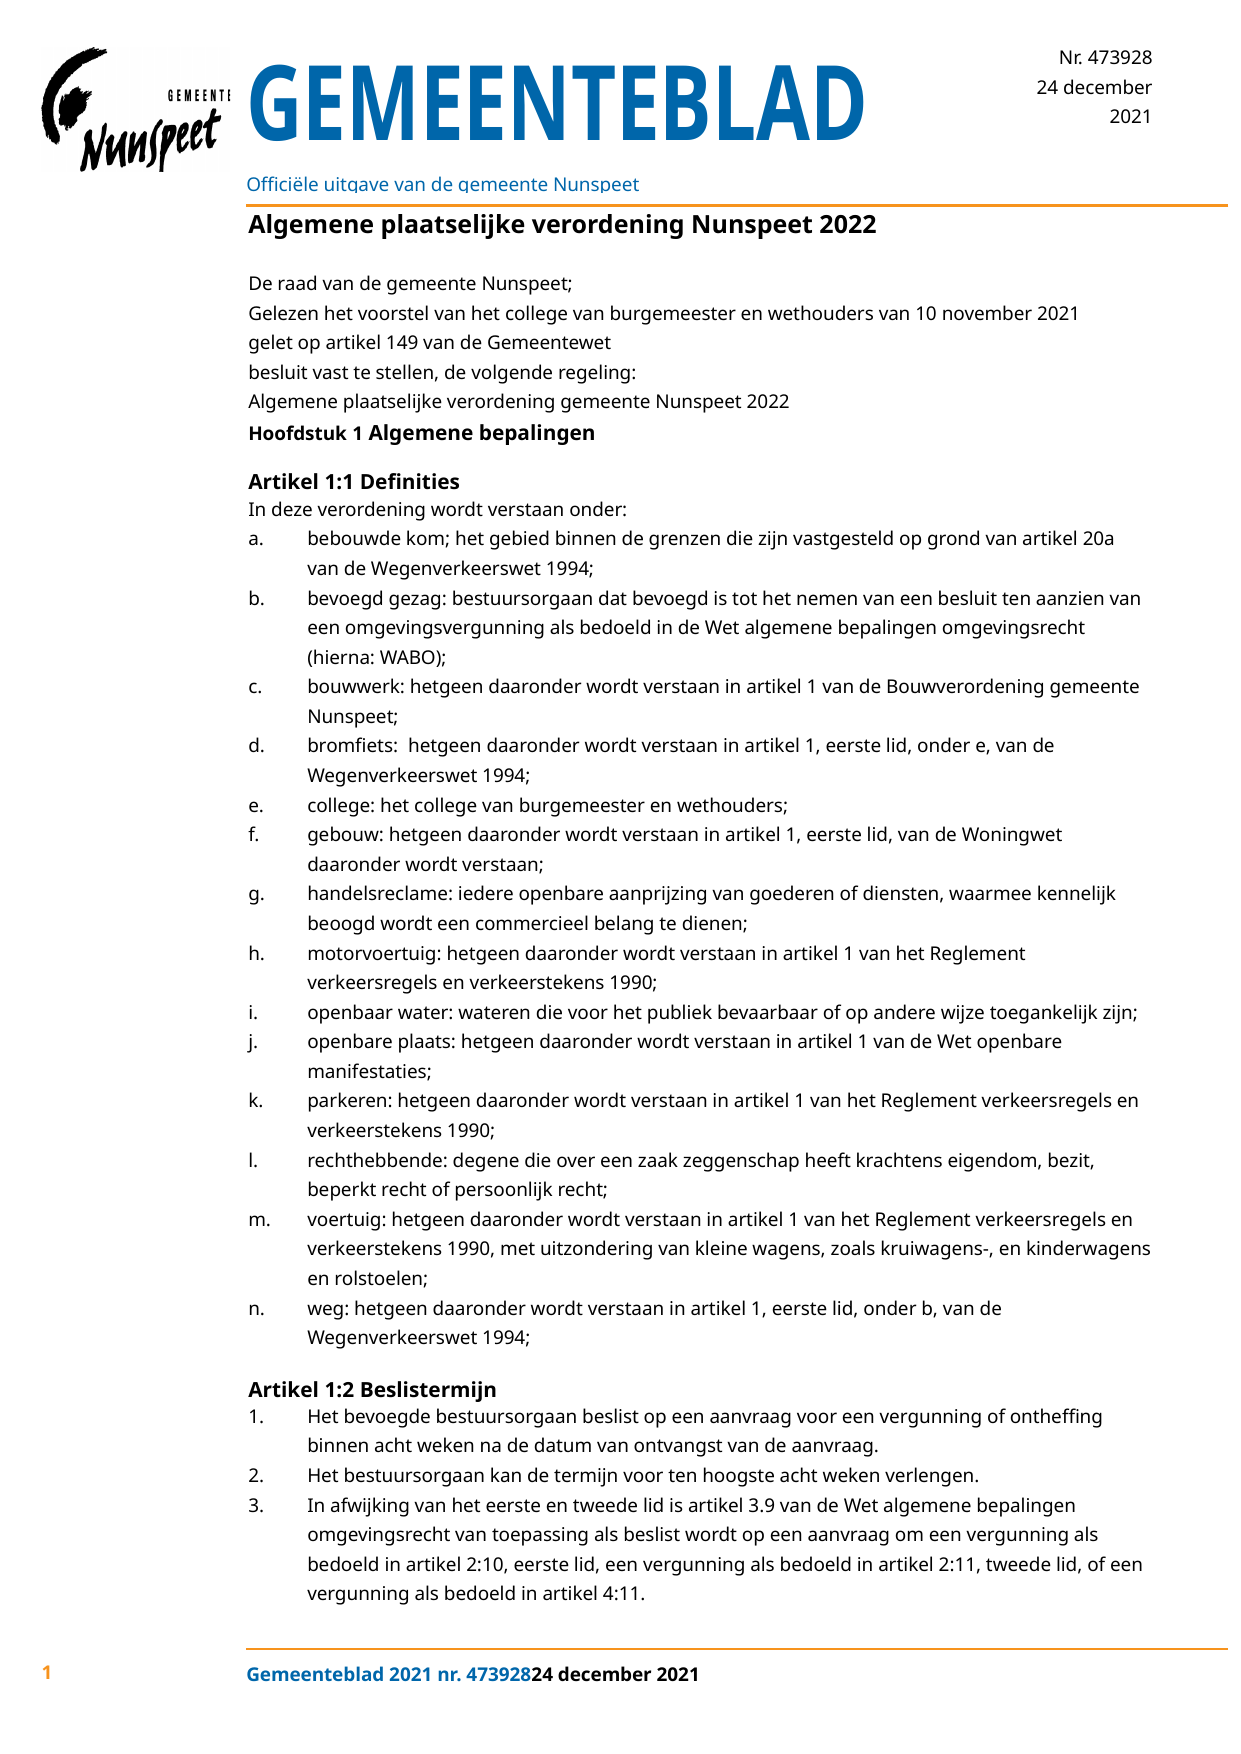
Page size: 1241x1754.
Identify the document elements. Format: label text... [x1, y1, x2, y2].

list Het bestuursorgaan kan de termijn voor ten hoogste acht weken verlengen. [248, 1462, 1152, 1488]
list parkeren: hetgeen daaronder wordt verstaan in artikel 1 van het Reglement verkeersregels en verkeerstekens 1990; [248, 1088, 1152, 1143]
list bromfiets: hetgeen daaronder wordt verstaan in artikel 1, eerste lid, onder e, van de Wegenverkeerswet 1994; [248, 733, 1152, 788]
text Hoofdstuk 1 Algemene bepalingen [248, 418, 1152, 447]
list openbaar water: wateren die voor het publiek bevaarbaar of op andere wijze toegankelijk zijn; [248, 999, 1152, 1024]
list college: het college van burgemeester en wethouders; [248, 792, 1152, 817]
list bevoegd gezag: bestuursorgaan dat bevoegd is tot het nemen van een besluit ten aanzien van een omgevingsvergunning als bedoeld in de Wet algemene bepalingen omgevingsrecht (hierna: WABO); [248, 585, 1152, 669]
text Algemene plaatselijke verordening gemeente Nunspeet 2022 [248, 389, 1152, 414]
text Algemene plaatselijke verordening Nunspeet 2022 [248, 207, 1152, 241]
text gelet op artikel 149 van de Gemeentewet [248, 329, 1152, 355]
text In deze verordening wordt verstaan onder: [248, 496, 1152, 522]
list gebouw: hetgeen daaronder wordt verstaan in artikel 1, eerste lid, van de Woningwet daaronder wordt verstaan; [248, 821, 1152, 877]
list In afwijking van het eerste en tweede lid is artikel 3.9 van de Wet algemene bepalingen omgevingsrecht van toepassing als beslist wordt op een aanvraag om een vergunning als bedoeld in artikel 2:10, eerste lid, een vergunning als bedoeld in artikel 2:11, tweede lid, of een vergunning als bedoeld in artikel 4:11. [248, 1492, 1152, 1606]
picture [41, 47, 231, 172]
text Artikel 1:1 Definities [248, 467, 1152, 496]
text Artikel 1:2 Beslistermijn [248, 1375, 1152, 1403]
list voertuig: hetgeen daaronder wordt verstaan in artikel 1 van het Reglement verkeersregels en verkeerstekens 1990, met uitzondering van kleine wagens, zoals kruiwagens-, en kinderwagens en rolstoelen; [248, 1206, 1152, 1291]
list Het bevoegde bestuursorgaan beslist op een aanvraag voor een vergunning of ontheffing [248, 1403, 1152, 1429]
list weg: hetgeen daaronder wordt verstaan in artikel 1, eerste lid, onder b, van de Wegenverkeerswet 1994; [248, 1295, 1152, 1350]
list handelsreclame: iedere openbare aanprijzing van goederen of diensten, waarmee kennelijk beoogd wordt een commercieel belang te dienen; [248, 881, 1152, 936]
list openbare plaats: hetgeen daaronder wordt verstaan in artikel 1 van de Wet openbare manifestaties; [248, 1028, 1152, 1084]
text De raad van de gemeente Nunspeet; [248, 270, 1152, 296]
list bouwwerk: hetgeen daaronder wordt verstaan in artikel 1 van de Bouwverordening gemeente Nunspeet; [248, 673, 1152, 729]
list bebouwde kom; het gebied binnen de grenzen die zijn vastgesteld op grond van artikel 20a van de Wegenverkeerswet 1994; [248, 526, 1152, 581]
list rechthebbende: degene die over een zaak zeggenschap heeft krachtens eigendom, bezit, beperkt recht of persoonlijk recht; [248, 1147, 1152, 1202]
text Gelezen het voorstel van het college van burgemeester en wethouders van 10 november 2021 [248, 300, 1152, 326]
list motorvoertuig: hetgeen daaronder wordt verstaan in artikel 1 van het Reglement verkeersregels en verkeerstekens 1990; [248, 940, 1152, 995]
text besluit vast te stellen, de volgende regeling: [248, 359, 1152, 385]
list binnen acht weken na de datum van ontvangst van de aanvraag. [248, 1433, 1152, 1458]
